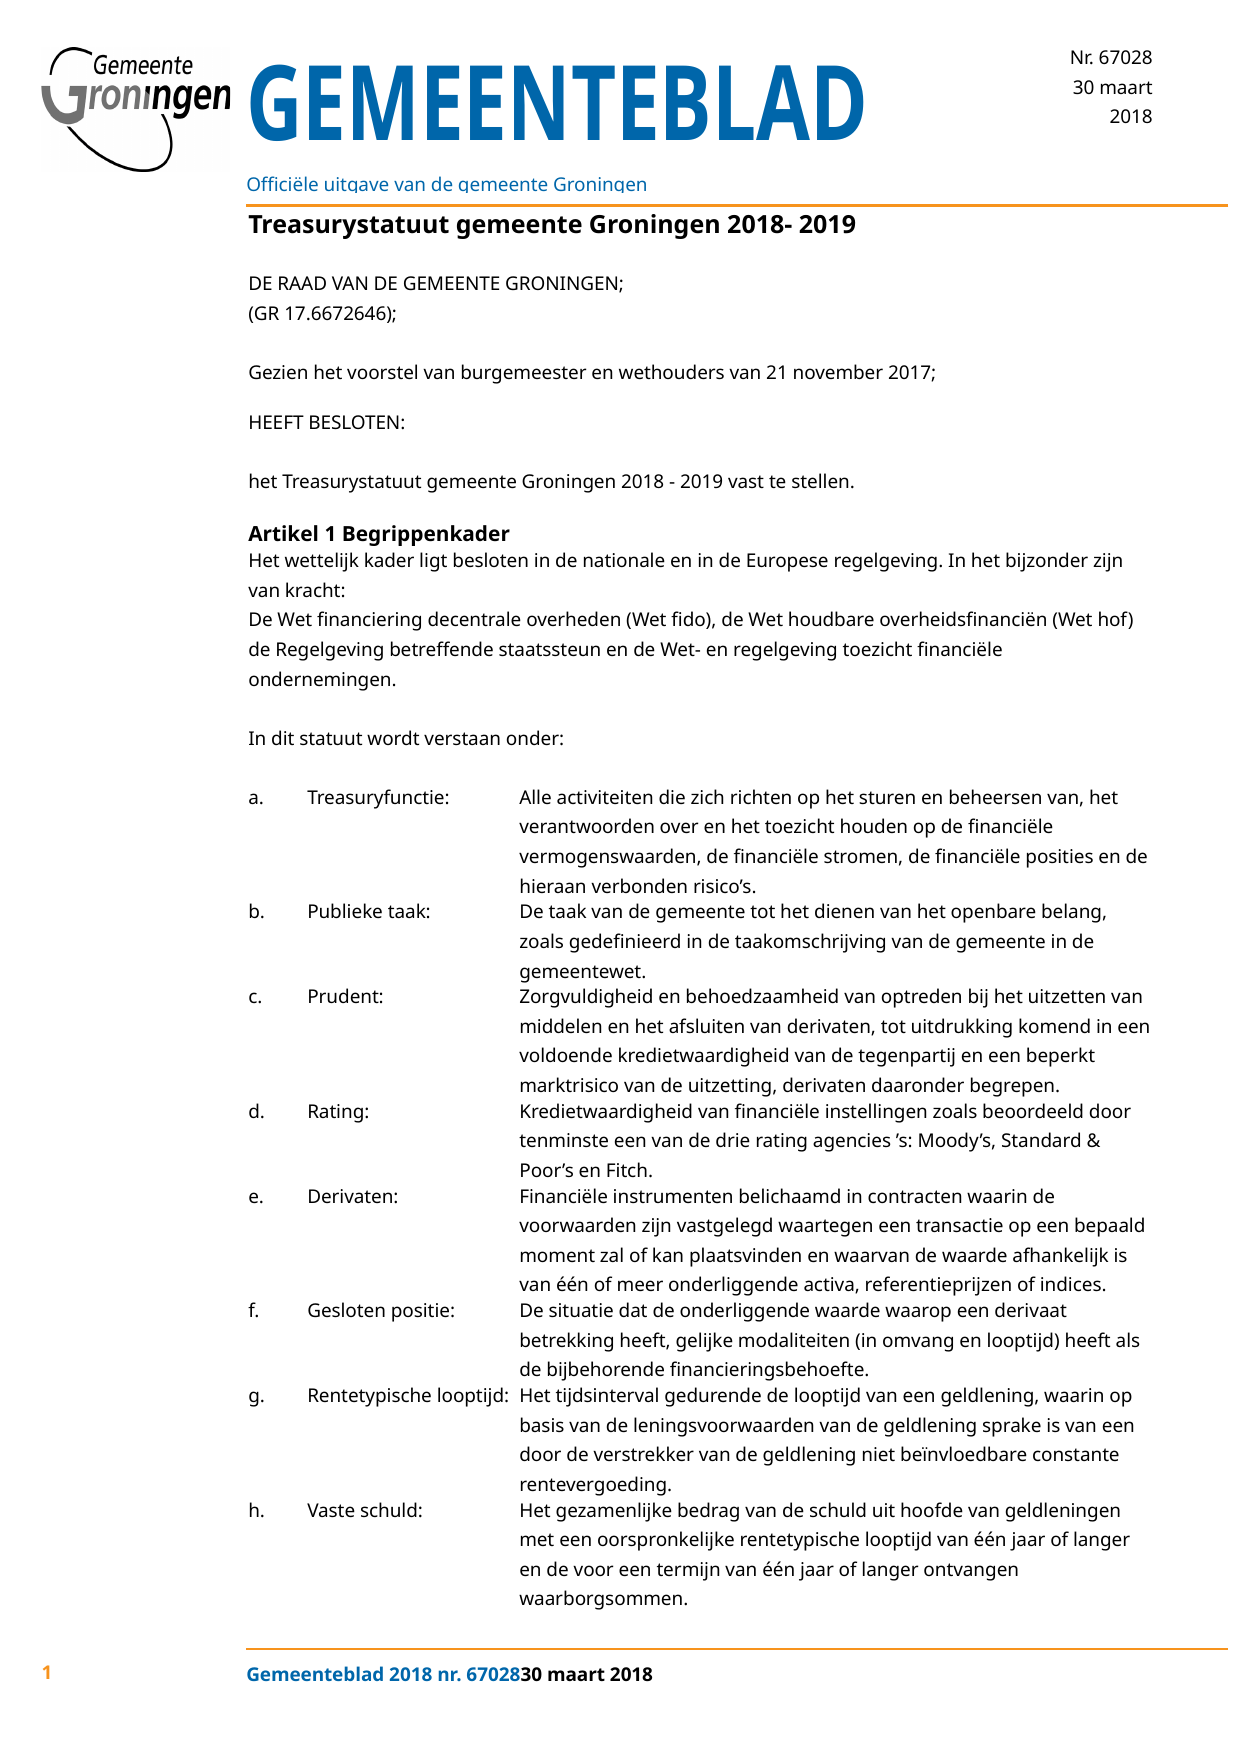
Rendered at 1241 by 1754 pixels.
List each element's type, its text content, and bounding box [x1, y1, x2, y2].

table_cell Het gezamenlijke bedrag van de schuld uit hoofde van geldleningen met een oorspronkelijke rentetypische looptijd van één jaar of langer en de voor een termijn van één jaar of langer ontvangen waarborgsommen. [519, 1497, 1152, 1611]
text HEEFT BESLOTEN: [248, 409, 1152, 435]
table_cell Gesloten positie: [248, 1298, 519, 1382]
text Artikel 1 Begrippenkader [248, 519, 1152, 547]
table_cell Prudent: [248, 984, 519, 1098]
table_cell De situatie dat de onderliggende waarde waarop een derivaat betrekking heeft, gelijke modaliteiten (in omvang en looptijd) heeft als de bijbehorende financieringsbehoefte. [519, 1298, 1152, 1382]
table_cell Derivaten: [248, 1183, 519, 1297]
text Gezien het voorstel van burgemeester en wethouders van 21 november 2017; [248, 359, 1152, 385]
table_cell De taak van de gemeente tot het dienen van het openbare belang, zoals gedefinieerd in de taakomschrijving van de gemeente in de gemeentewet. [519, 899, 1152, 983]
text Het wettelijk kader ligt besloten in de nationale en in de Europese regelgeving. In het bijzonder zijn van kracht: [248, 547, 1152, 603]
picture [41, 47, 231, 172]
table_cell Vaste schuld: [248, 1497, 519, 1611]
table_cell Rentetypische looptijd: [248, 1382, 519, 1497]
text De Wet financiering decentrale overheden (Wet fido), de Wet houdbare overheidsfinanciën (Wet hof) de Regelgeving betreffende staatssteun en de Wet- en regelgeving toezicht financiële ondernemingen. [248, 607, 1152, 691]
text Treasurystatuut gemeente Groningen 2018- 2019 [248, 207, 1152, 241]
table_cell Publieke taak: [248, 899, 519, 983]
text In dit statuut wordt verstaan onder: [248, 725, 1152, 751]
table_cell Rating: [248, 1098, 519, 1183]
table_header Alle activiteiten die zich richten op het sturen en beheersen van, het verantwoorden over en het toezicht houden op de financiële vermogenswaarden, de financiële stromen, de financiële posities en de hieraan verbonden risico’s. [519, 784, 1152, 899]
text het Treasurystatuut gemeente Groningen 2018 - 2019 vast te stellen. [248, 468, 1152, 494]
table_cell Financiële instrumenten belichaamd in contracten waarin de voorwaarden zijn vastgelegd waartegen een transactie op een bepaald moment zal of kan plaatsvinden en waarvan de waarde afhankelijk is van één of meer onderliggende activa, referentieprijzen of indices. [519, 1183, 1152, 1297]
text DE RAAD VAN DE GEMEENTE GRONINGEN; [248, 270, 1152, 296]
table_header Treasuryfunctie: [248, 784, 519, 899]
text (GR 17.6672646); [248, 300, 1152, 326]
table_cell Zorgvuldigheid en behoedzaamheid van optreden bij het uitzetten van middelen en het afsluiten van derivaten, tot uitdrukking komend in een voldoende kredietwaardigheid van de tegenpartij en een beperkt marktrisico van de uitzetting, derivaten daaronder begrepen. [519, 984, 1152, 1098]
table_cell Het tijdsinterval gedurende de looptijd van een geldlening, waarin op basis van de leningsvoorwaarden van de geldlening sprake is van een door de verstrekker van de geldlening niet beïnvloedbare constante rentevergoeding. [519, 1382, 1152, 1497]
table_cell Kredietwaardigheid van financiële instellingen zoals beoordeeld door tenminste een van de drie rating agencies ’s: Moody’s, Standard & Poor’s en Fitch. [519, 1098, 1152, 1183]
